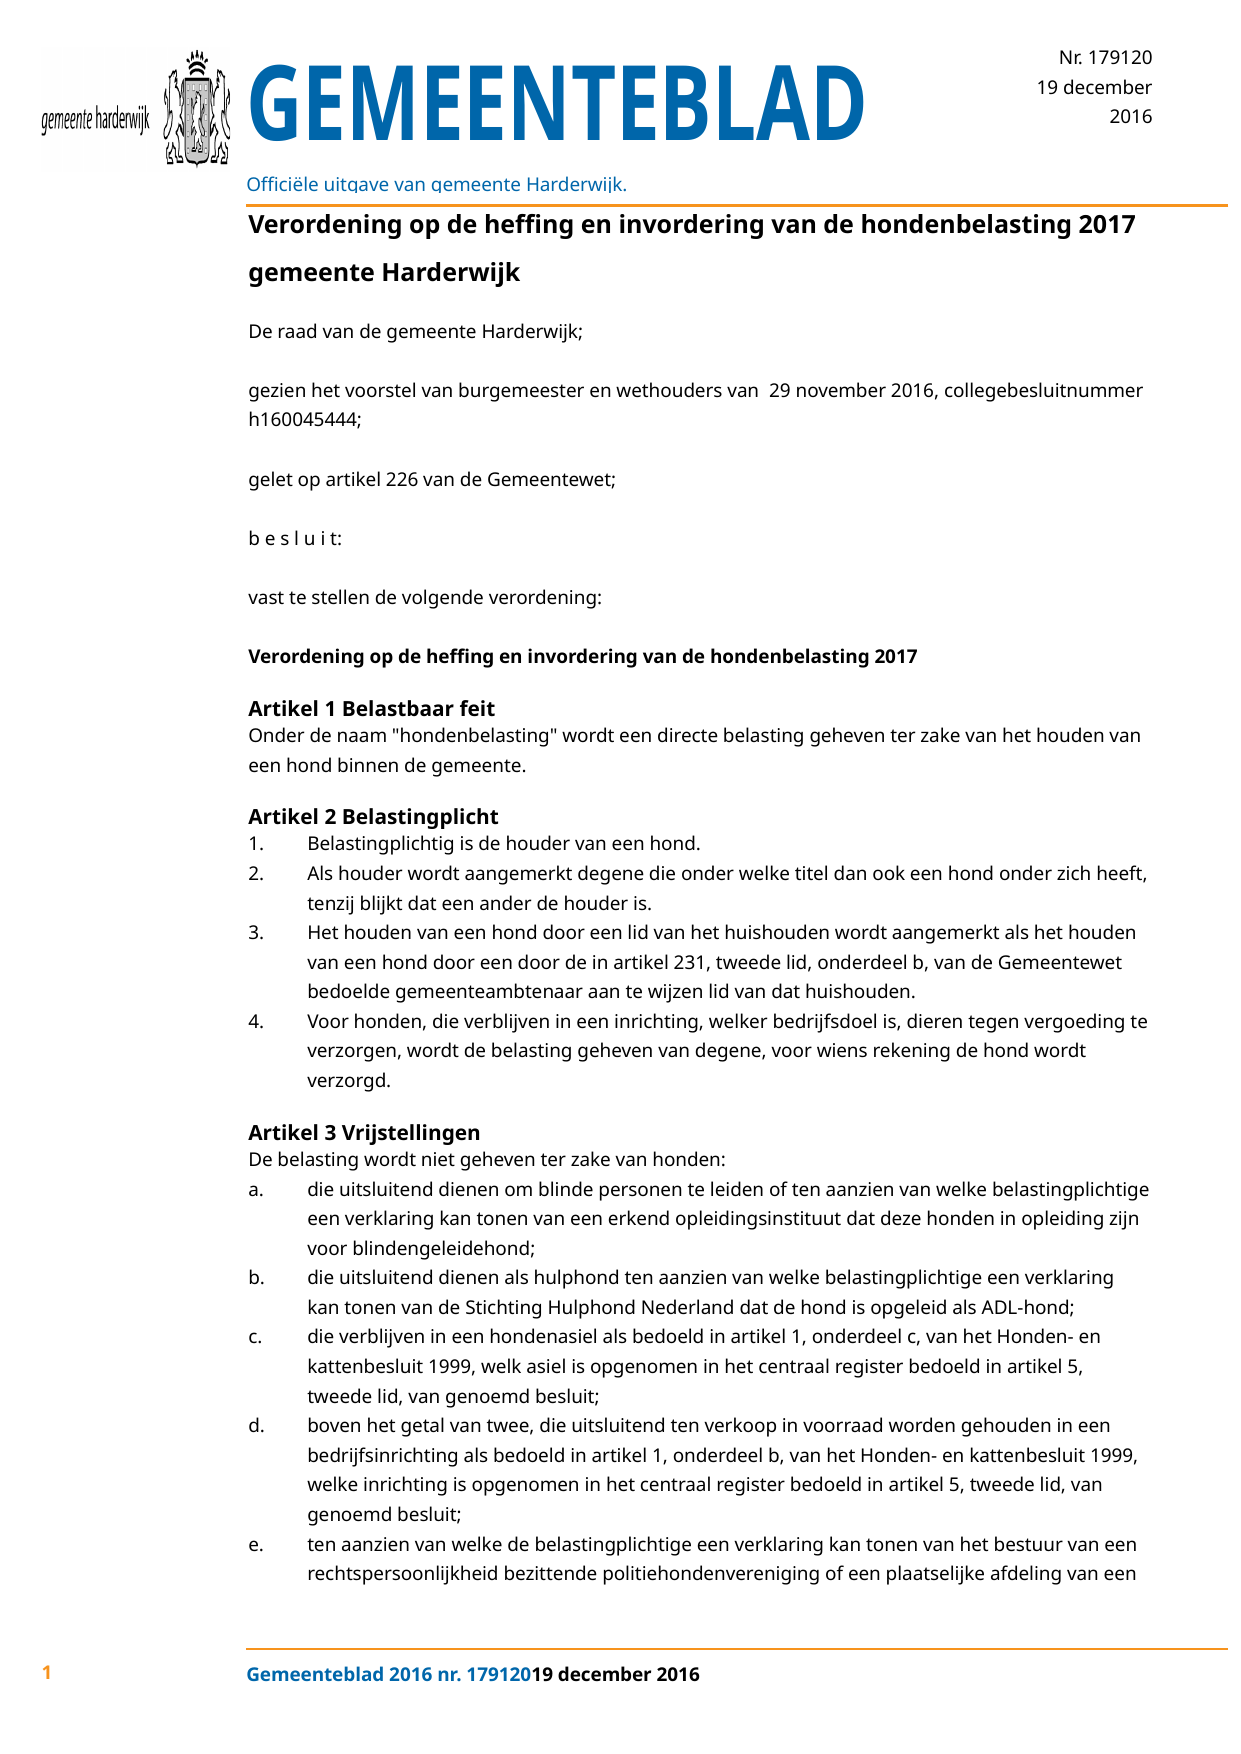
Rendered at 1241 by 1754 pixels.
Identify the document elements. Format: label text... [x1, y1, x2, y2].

picture [41, 47, 231, 172]
list Het houden van een hond door een lid van het huishouden wordt aangemerkt als het houden van een hond door een door de in artikel 231, tweede lid, onderdeel b, van de Gemeentewet bedoelde gemeenteambtenaar aan te wijzen lid van dat huishouden. [248, 919, 1152, 1004]
list boven het getal van twee, die uitsluitend ten verkoop in voorraad worden gehouden in een bedrijfsinrichting als bedoeld in artikel 1, onderdeel b, van het Honden- en kattenbesluit 1999, welke inrichting is opgenomen in het centraal register bedoeld in artikel 5, tweede lid, van genoemd besluit; [248, 1412, 1152, 1527]
text Onder de naam "hondenbelasting" wordt een directe belasting geheven ter zake van het houden van een hond binnen de gemeente. [248, 722, 1152, 777]
text Artikel 3 Vrijstellingen [248, 1118, 1152, 1146]
text Artikel 1 Belastbaar feit [248, 694, 1152, 722]
list die verblijven in een hondenasiel als bedoeld in artikel 1, onderdeel c, van het Honden- en kattenbesluit 1999, welk asiel is opgenomen in het centraal register bedoeld in artikel 5, tweede lid, van genoemd besluit; [248, 1324, 1152, 1408]
list die uitsluitend dienen om blinde personen te leiden of ten aanzien van welke belastingplichtige een verklaring kan tonen van een erkend opleidingsinstituut dat deze honden in opleiding zijn voor blindengeleidehond; [248, 1176, 1152, 1261]
list ten aanzien van welke de belastingplichtige een verklaring kan tonen van het bestuur van een rechtspersoonlijkheid bezittende politiehondenvereniging of een plaatselijke afdeling van een [248, 1531, 1152, 1586]
list Belastingplichtig is de houder van een hond. [248, 831, 1152, 856]
text Verordening op de heffing en invordering van de hondenbelasting 2017 [248, 643, 1152, 669]
text De belasting wordt niet geheven ter zake van honden: [248, 1146, 1152, 1172]
text vast te stellen de volgende verordening: [248, 584, 1152, 610]
text Artikel 2 Belastingplicht [248, 802, 1152, 831]
list Als houder wordt aangemerkt degene die onder welke titel dan ook een hond onder zich heeft, tenzij blijkt dat een ander de houder is. [248, 860, 1152, 916]
text Verordening op de heffing en invordering van de hondenbelasting 2017 gemeente Harderwijk [248, 207, 1152, 288]
text De raad van de gemeente Harderwijk; [248, 318, 1152, 344]
list Voor honden, die verblijven in een inrichting, welker bedrijfsdoel is, dieren tegen vergoeding te verzorgen, wordt de belasting geheven van degene, voor wiens rekening de hond wordt verzorgd. [248, 1008, 1152, 1093]
list die uitsluitend dienen als hulphond ten aanzien van welke belastingplichtige een verklaring kan tonen van de Stichting Hulphond Nederland dat de hond is opgeleid als ADL-hond; [248, 1264, 1152, 1320]
text gelet op artikel 226 van de Gemeentewet; [248, 466, 1152, 492]
text b e s l u i t: [248, 525, 1152, 551]
text gezien het voorstel van burgemeester en wethouders van 29 november 2016, collegebesluitnummer h160045444; [248, 377, 1152, 432]
